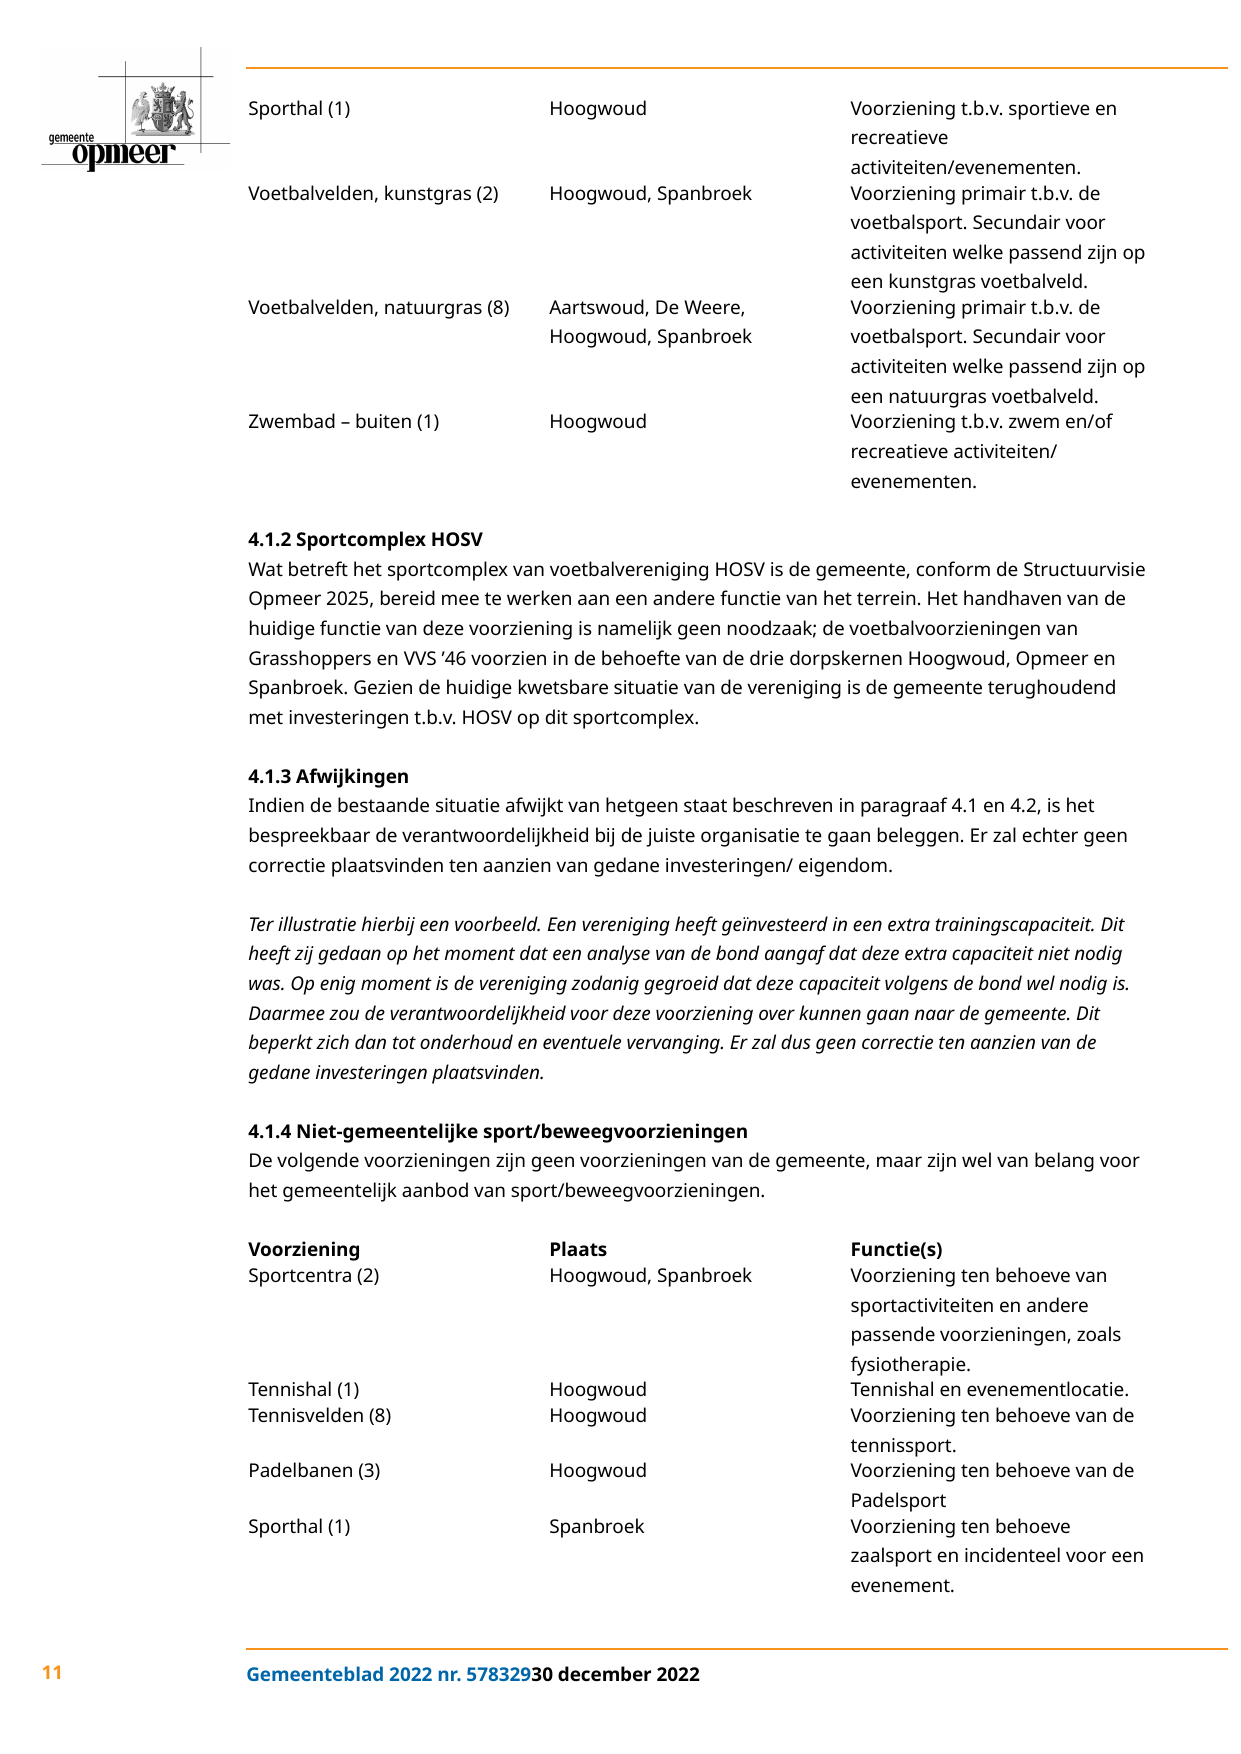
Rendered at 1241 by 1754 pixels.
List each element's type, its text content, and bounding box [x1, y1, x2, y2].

picture [41, 47, 231, 172]
table_cell Sportcentra (2) [248, 1262, 549, 1377]
text 4.1.3 Afwijkingen [248, 763, 1152, 789]
table_cell Voorziening primair t.b.v. de voetbalsport. Secundair voor activiteiten welke passend zijn op een kunstgras voetbalveld. [850, 180, 1152, 294]
table_cell Voetbalvelden, kunstgras (2) [248, 180, 549, 294]
table_cell Sporthal (1) [248, 1513, 549, 1598]
table_header Plaats [549, 1236, 850, 1262]
text Ter illustratie hierbij een voorbeeld. Een vereniging heeft geïnvesteerd in een extra trainingscapaciteit. Dit heeft zij gedaan op het moment dat een analyse van de bond aangaf dat deze extra capaciteit niet nodig was. Op enig moment is de vereniging zodanig gegroeid dat deze capaciteit volgens de bond wel nodig is. Daarmee zou de verantwoordelijkheid voor deze voorziening over kunnen gaan naar de gemeente. Dit beperkt zich dan tot onderhoud en eventuele vervanging. Er zal dus geen correctie ten aanzien van de gedane investeringen plaatsvinden. [248, 911, 1152, 1084]
table_cell Tennisvelden (8) [248, 1403, 549, 1458]
table_cell Padelbanen (3) [248, 1458, 549, 1513]
table_cell Voorziening ten behoeve zaalsport en incidenteel voor een evenement. [850, 1513, 1152, 1598]
text Wat betreft het sportcomplex van voetbalvereniging HOSV is de gemeente, conform de Structuurvisie Opmeer 2025, bereid mee te werken aan een andere functie van het terrein. Het handhaven van de huidige functie van deze voorziening is namelijk geen noodzaak; de voetbalvoorzieningen van Grasshoppers en VVS ’46 voorzien in de behoefte van de drie dorpskernen Hoogwoud, Opmeer en Spanbroek. Gezien de huidige kwetsbare situatie van de vereniging is de gemeente terughoudend met investeringen t.b.v. HOSV op dit sportcomplex. [248, 556, 1152, 729]
table_cell Voorziening t.b.v. sportieve en recreatieve activiteiten/evenementen. [850, 95, 1152, 180]
table_cell Zwembad – buiten (1) [248, 409, 549, 493]
table_cell Voorziening ten behoeve van sportactiviteiten en andere passende voorzieningen, zoals fysiotherapie. [850, 1262, 1152, 1377]
table_cell Spanbroek [549, 1513, 850, 1598]
table_cell Sporthal (1) [248, 95, 549, 180]
text De volgende voorzieningen zijn geen voorzieningen van de gemeente, maar zijn wel van belang voor het gemeentelijk aanbod van sport/beweegvoorzieningen. [248, 1148, 1152, 1203]
table_cell Voorziening ten behoeve van de tennissport. [850, 1403, 1152, 1458]
table_header Voorziening [248, 1236, 549, 1262]
table_cell Voorziening ten behoeve van de Padelsport [850, 1458, 1152, 1513]
table_cell Hoogwoud [549, 1403, 850, 1458]
text Indien de bestaande situatie afwijkt van hetgeen staat beschreven in paragraaf 4.1 en 4.2, is het bespreekbaar de verantwoordelijkheid bij de juiste organisatie te gaan beleggen. Er zal echter geen correctie plaatsvinden ten aanzien van gedane investeringen/ eigendom. [248, 793, 1152, 877]
text 4.1.4 Niet-gemeentelijke sport/beweegvoorzieningen [248, 1118, 1152, 1144]
table_cell Hoogwoud [549, 409, 850, 493]
table_cell Tennishal en evenementlocatie. [850, 1377, 1152, 1402]
table_cell Hoogwoud [549, 1458, 850, 1513]
text 4.1.2 Sportcomplex HOSV [248, 526, 1152, 552]
table_cell Voorziening t.b.v. zwem en/of recreatieve activiteiten/ evenementen. [850, 409, 1152, 493]
table_cell Hoogwoud, Spanbroek [549, 180, 850, 294]
table_header Functie(s) [850, 1236, 1152, 1262]
table_cell Hoogwoud, Spanbroek [549, 1262, 850, 1377]
table_cell Aartswoud, De Weere, Hoogwoud, Spanbroek [549, 294, 850, 409]
table_cell Tennishal (1) [248, 1377, 549, 1402]
table_cell Hoogwoud [549, 1377, 850, 1402]
table_cell Voorziening primair t.b.v. de voetbalsport. Secundair voor activiteiten welke passend zijn op een natuurgras voetbalveld. [850, 294, 1152, 409]
table_cell Voetbalvelden, natuurgras (8) [248, 294, 549, 409]
table_cell Hoogwoud [549, 95, 850, 180]
